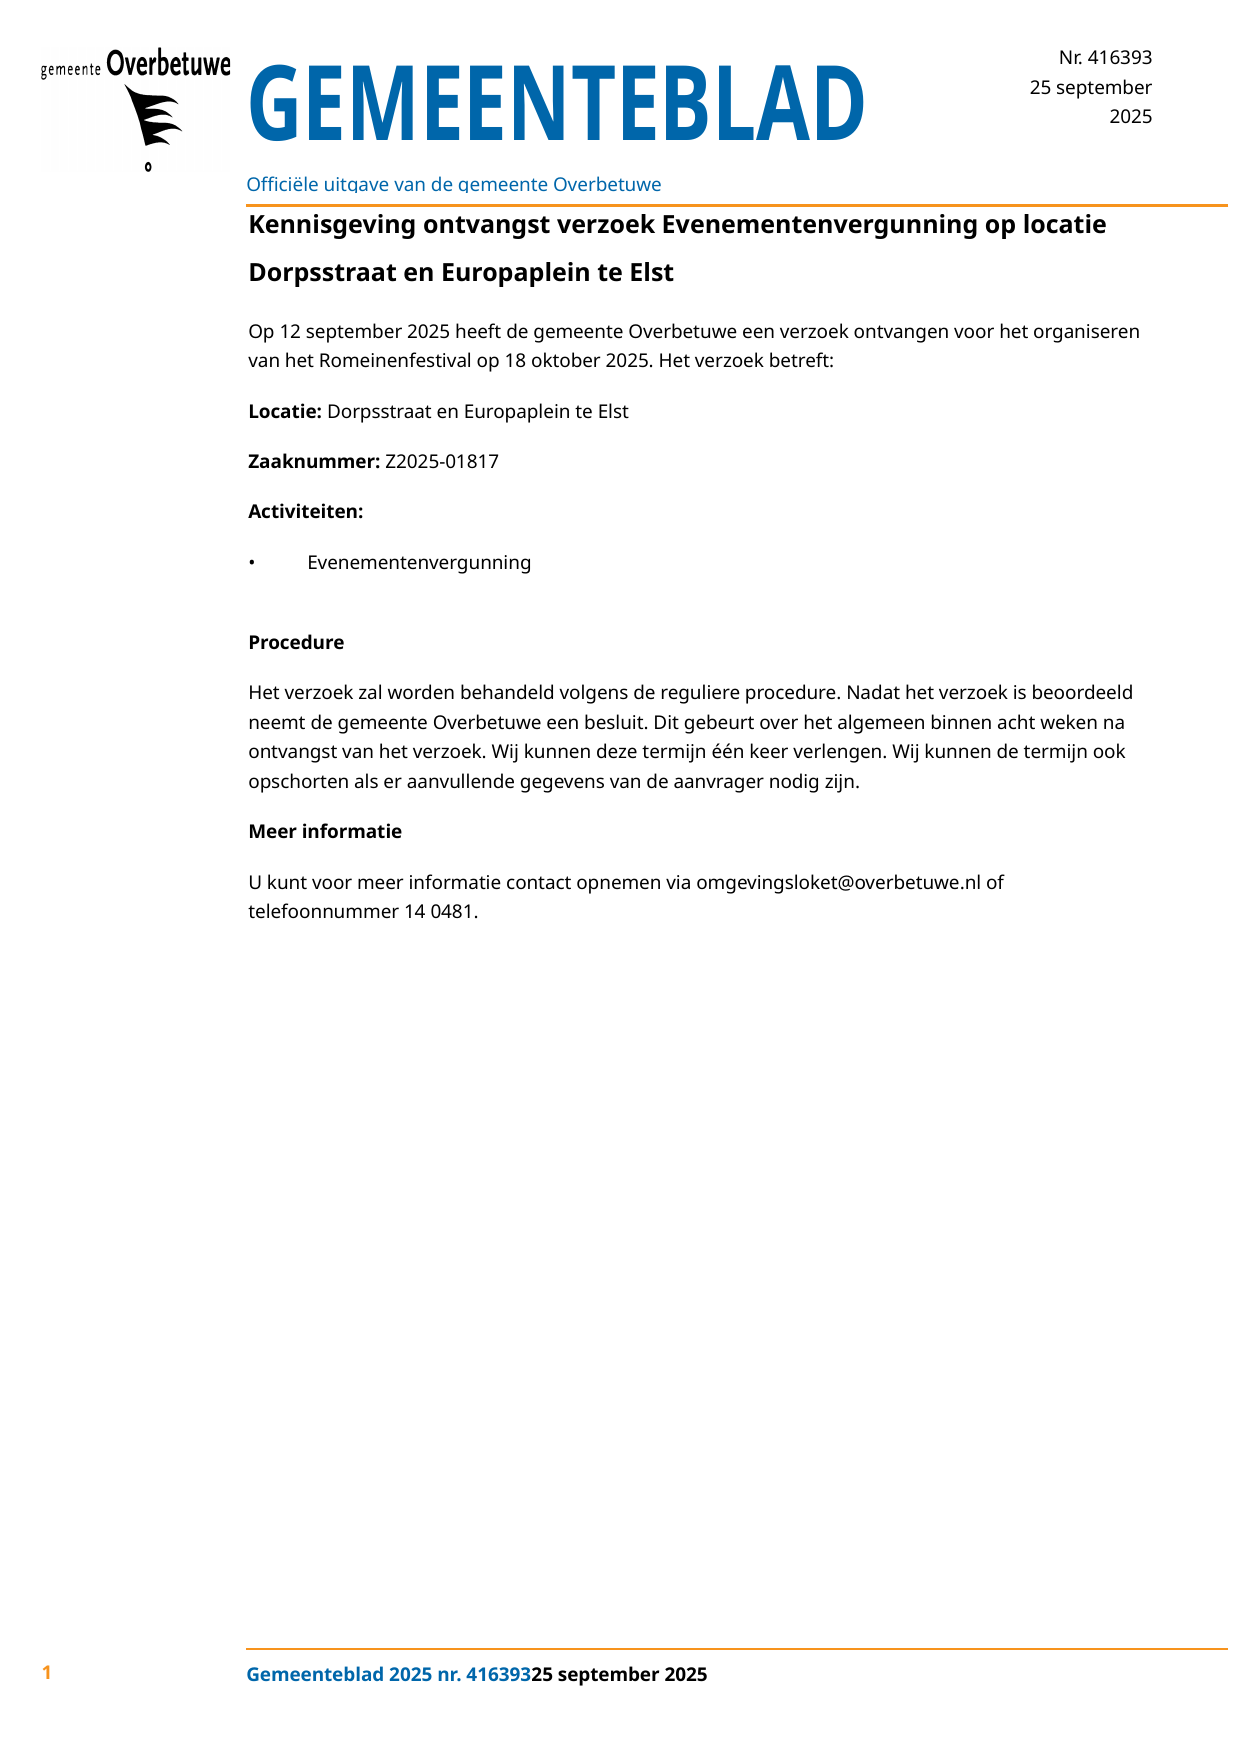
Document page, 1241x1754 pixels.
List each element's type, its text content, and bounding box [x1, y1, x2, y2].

text Procedure [248, 629, 1152, 655]
text Meer informatie [248, 819, 1152, 844]
text Het verzoek zal worden behandeld volgens de reguliere procedure. Nadat het verzoek is beoordeeld neemt de gemeente Overbetuwe een besluit. Dit gebeurt over het algemeen binnen acht weken na ontvangst van het verzoek. Wij kunnen deze termijn één keer verlengen. Wij kunnen de termijn ook opschorten als er aanvullende gegevens van de aanvrager nodig zijn. [248, 679, 1152, 794]
text Op 12 september 2025 heeft de gemeente Overbetuwe een verzoek ontvangen voor het organiseren van het Romeinenfestival op 18 oktober 2025. Het verzoek betreft: [248, 318, 1152, 373]
text Activiteiten: [248, 499, 1152, 524]
text U kunt voor meer informatie contact opnemen via omgevingsloket@overbetuwe.nl of telefoonnummer 14 0481. [248, 869, 1152, 924]
picture [41, 47, 231, 172]
list Evenementenvergunning [248, 549, 1152, 575]
text Kennisgeving ontvangst verzoek Evenementenvergunning op locatie Dorpsstraat en Europaplein te Elst [248, 207, 1152, 288]
text Zaaknummer: Z2025-01817 [248, 448, 1152, 474]
text Locatie: Dorpsstraat en Europaplein te Elst [248, 398, 1152, 424]
